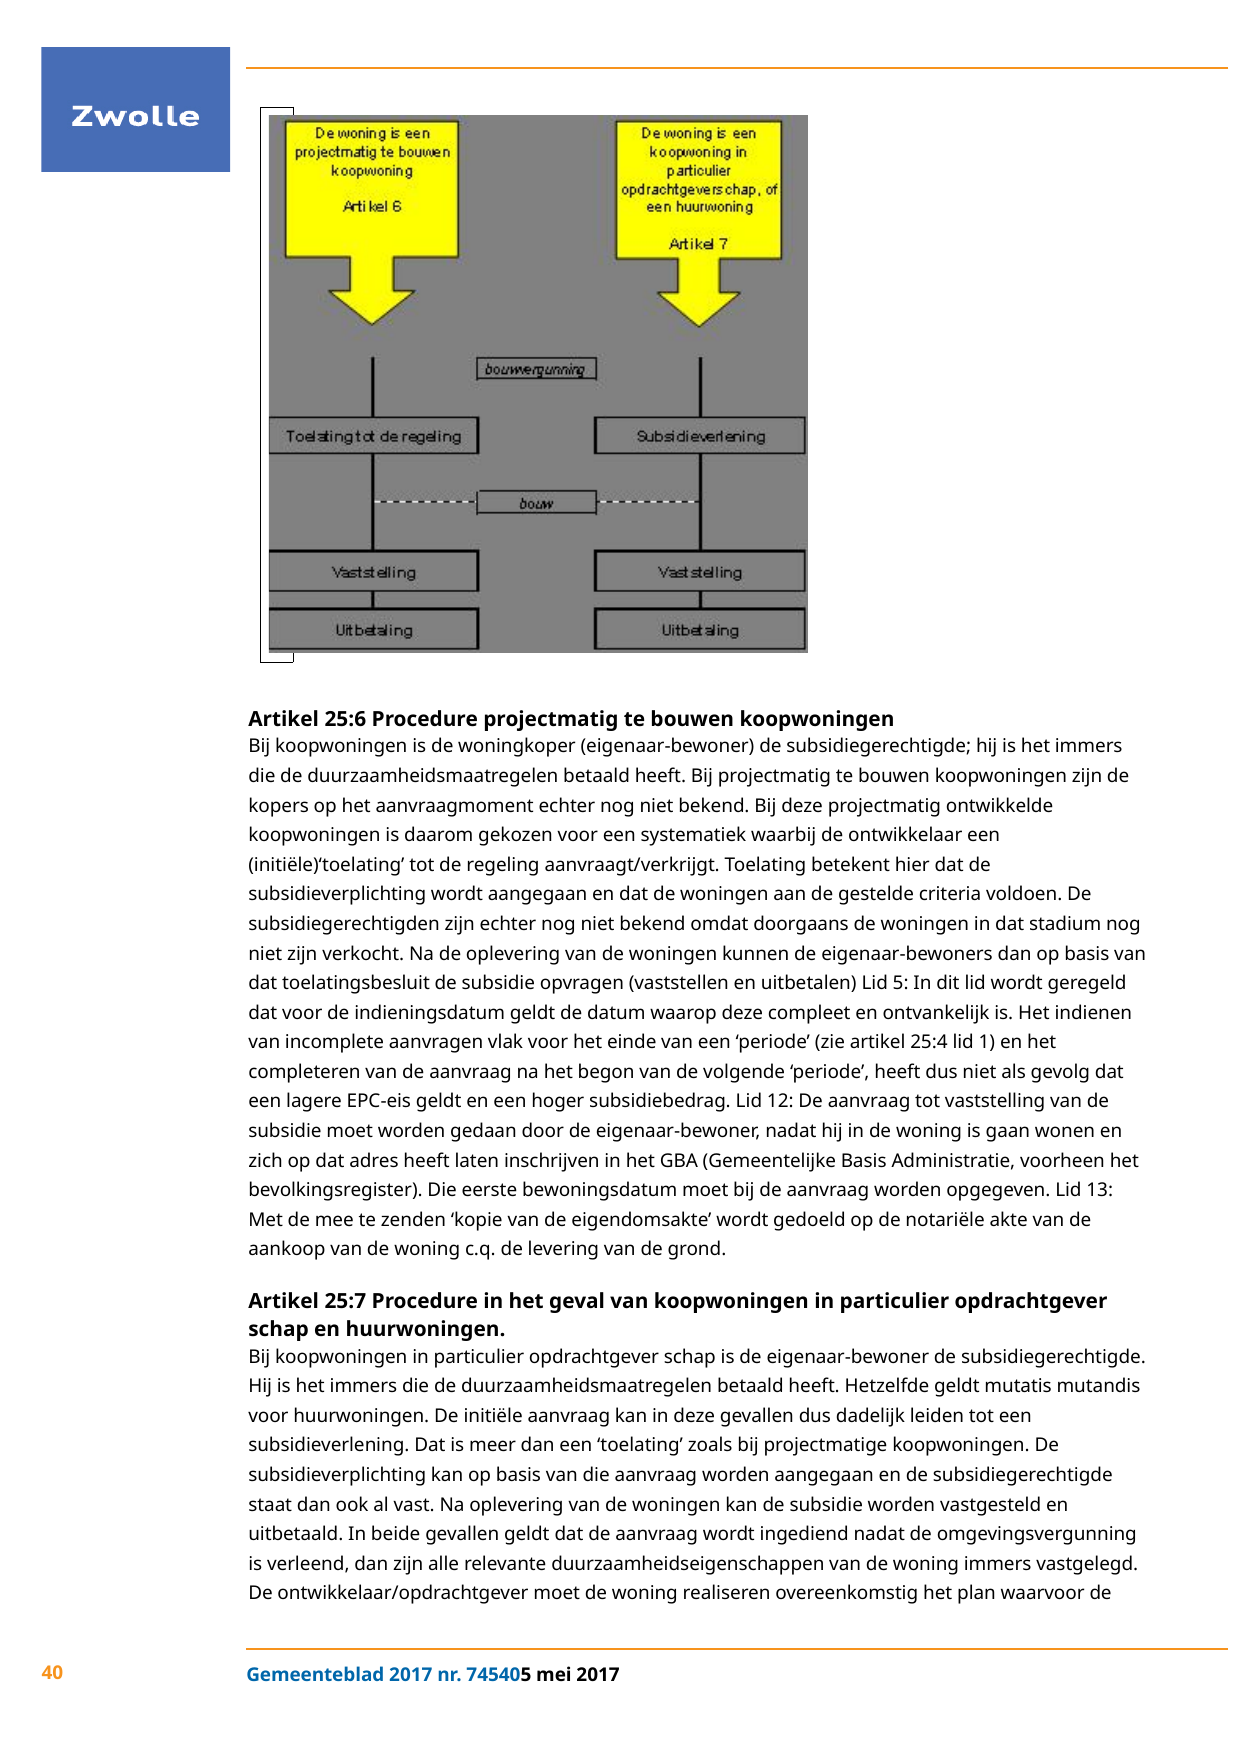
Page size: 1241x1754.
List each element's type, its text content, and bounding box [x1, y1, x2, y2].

text Bij koopwoningen in particulier opdrachtgever schap is de eigenaar-bewoner de subsidiegerechtigde. Hij is het immers die de duurzaamheidsmaatregelen betaald heeft. Hetzelfde geldt mutatis mutandis voor huurwoningen. De initiële aanvraag kan in deze gevallen dus dadelijk leiden tot een subsidieverlening. Dat is meer dan een ‘toelating’ zoals bij projectmatige koopwoningen. De subsidieverplichting kan op basis van die aanvraag worden aangegaan en de subsidiegerechtigde staat dan ook al vast. Na oplevering van de woningen kan de subsidie worden vastgesteld en uitbetaald. In beide gevallen geldt dat de aanvraag wordt ingediend nadat de omgevingsvergunning is verleend, dan zijn alle relevante duurzaamheidseigenschappen van de woning immers vastgelegd. De ontwikkelaar/opdrachtgever moet de woning realiseren overeenkomstig het plan waarvoor de [248, 1343, 1152, 1605]
text Artikel 25:6 Procedure projectmatig te bouwen koopwoningen [248, 704, 1152, 733]
text Artikel 25:7 Procedure in het geval van koopwoningen in particulier opdrachtgever schap en huurwoningen. [248, 1286, 1152, 1343]
picture [41, 47, 231, 172]
picture [268, 115, 808, 653]
text Bij koopwoningen is de woningkoper (eigenaar-bewoner) de subsidiegerechtigde; hij is het immers die de duurzaamheidsmaatregelen betaald heeft. Bij projectmatig te bouwen koopwoningen zijn de kopers op het aanvraagmoment echter nog niet bekend. Bij deze projectmatig ontwikkelde koopwoningen is daarom gekozen voor een systematiek waarbij de ontwikkelaar een (initiële)‘toelating’ tot de regeling aanvraagt/verkrijgt. Toelating betekent hier dat de subsidieverplichting wordt aangegaan en dat de woningen aan de gestelde criteria voldoen. De subsidiegerechtigden zijn echter nog niet bekend omdat doorgaans de woningen in dat stadium nog niet zijn verkocht. Na de oplevering van de woningen kunnen de eigenaar-bewoners dan op basis van dat toelatingsbesluit de subsidie opvragen (vaststellen en uitbetalen) Lid 5: In dit lid wordt geregeld dat voor de indieningsdatum geldt de datum waarop deze compleet en ontvankelijk is. Het indienen van incomplete aanvragen vlak voor het einde van een ‘periode’ (zie artikel 25:4 lid 1) en het completeren van de aanvraag na het begon van de volgende ‘periode’, heeft dus niet als gevolg dat een lagere EPC-eis geldt en een hoger subsidiebedrag. Lid 12: De aanvraag tot vaststelling van de subsidie moet worden gedaan door de eigenaar-bewoner, nadat hij in de woning is gaan wonen en zich op dat adres heeft laten inschrijven in het GBA (Gemeentelijke Basis Administratie, voorheen het bevolkingsregister). Die eerste bewoningsdatum moet bij de aanvraag worden opgegeven. Lid 13: Met de mee te zenden ‘kopie van de eigendomsakte’ wordt gedoeld op de notariële akte van de aankoop van de woning c.q. de levering van de grond. [248, 733, 1152, 1261]
